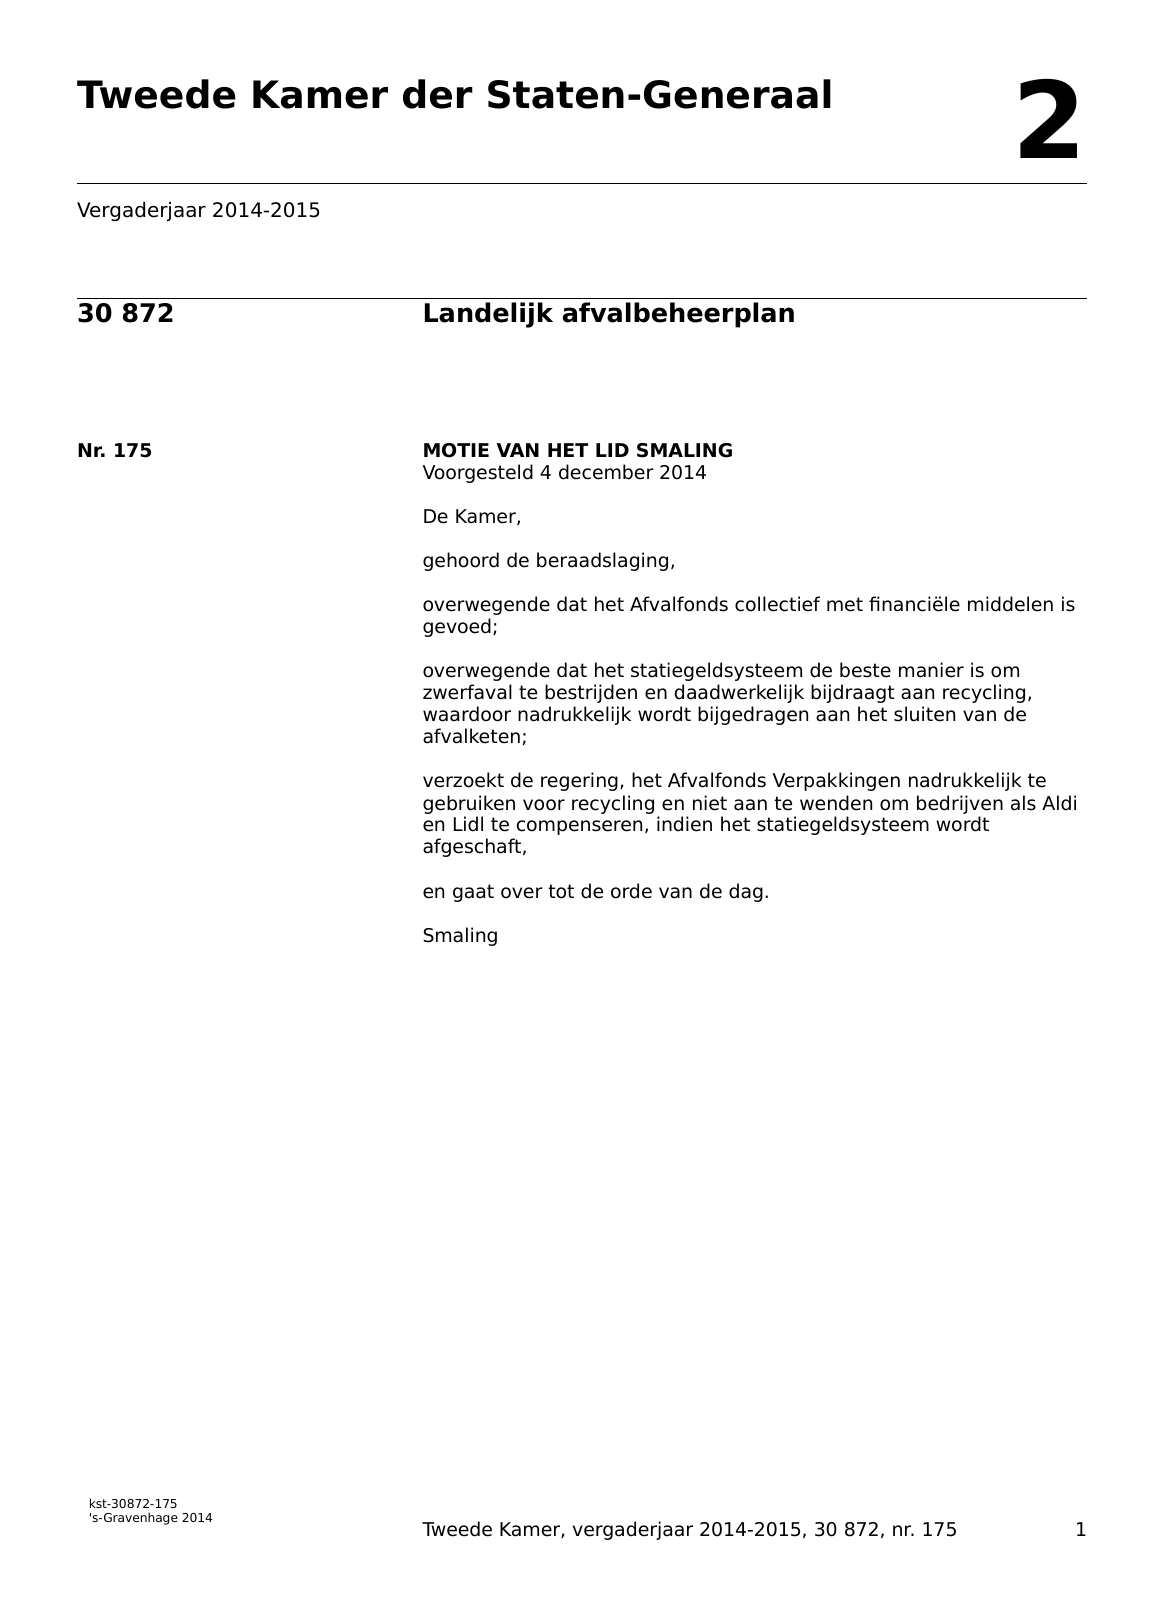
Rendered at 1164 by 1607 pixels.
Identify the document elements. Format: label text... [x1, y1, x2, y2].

table_header 2 [886, 59, 1087, 183]
text kst-30872-175 [88, 1497, 323, 1511]
text Voorgesteld 4 december 2014 [422, 462, 1087, 484]
text en gaat over tot de orde van de dag. [422, 881, 1087, 902]
text verzoekt de regering, het Afvalfonds Verpakkingen nadrukkelijk te gebruiken voor recycling en niet aan te wenden om bedrijven als Aldi en Lidl te compenseren, indien het statiegeldsysteem wordt afgeschaft, [422, 770, 1087, 858]
text De Kamer, [422, 506, 1087, 528]
text overwegende dat het Afvalfonds collectief met financiële middelen is gevoed; [422, 594, 1087, 638]
subtitle 30 872 Landelijk afvalbeheerplan [77, 299, 1087, 329]
table_cell Vergaderjaar 2014-2015 [77, 184, 1087, 298]
text gehoord de beraadslaging, [422, 550, 1087, 572]
text Smaling [422, 925, 1087, 947]
text 's-Gravenhage 2014 [88, 1511, 323, 1525]
text overwegende dat het statiegeldsysteem de beste manier is om zwerfaval te bestrijden en daadwerkelijk bijdraagt aan recycling, waardoor nadrukkelijk wordt bijgedragen aan het sluiten van de afvalketen; [422, 660, 1087, 748]
table_header Tweede Kamer der Staten-Generaal [77, 59, 886, 183]
subtitle Nr. 175 MOTIE VAN HET LID SMALING [77, 440, 1087, 462]
